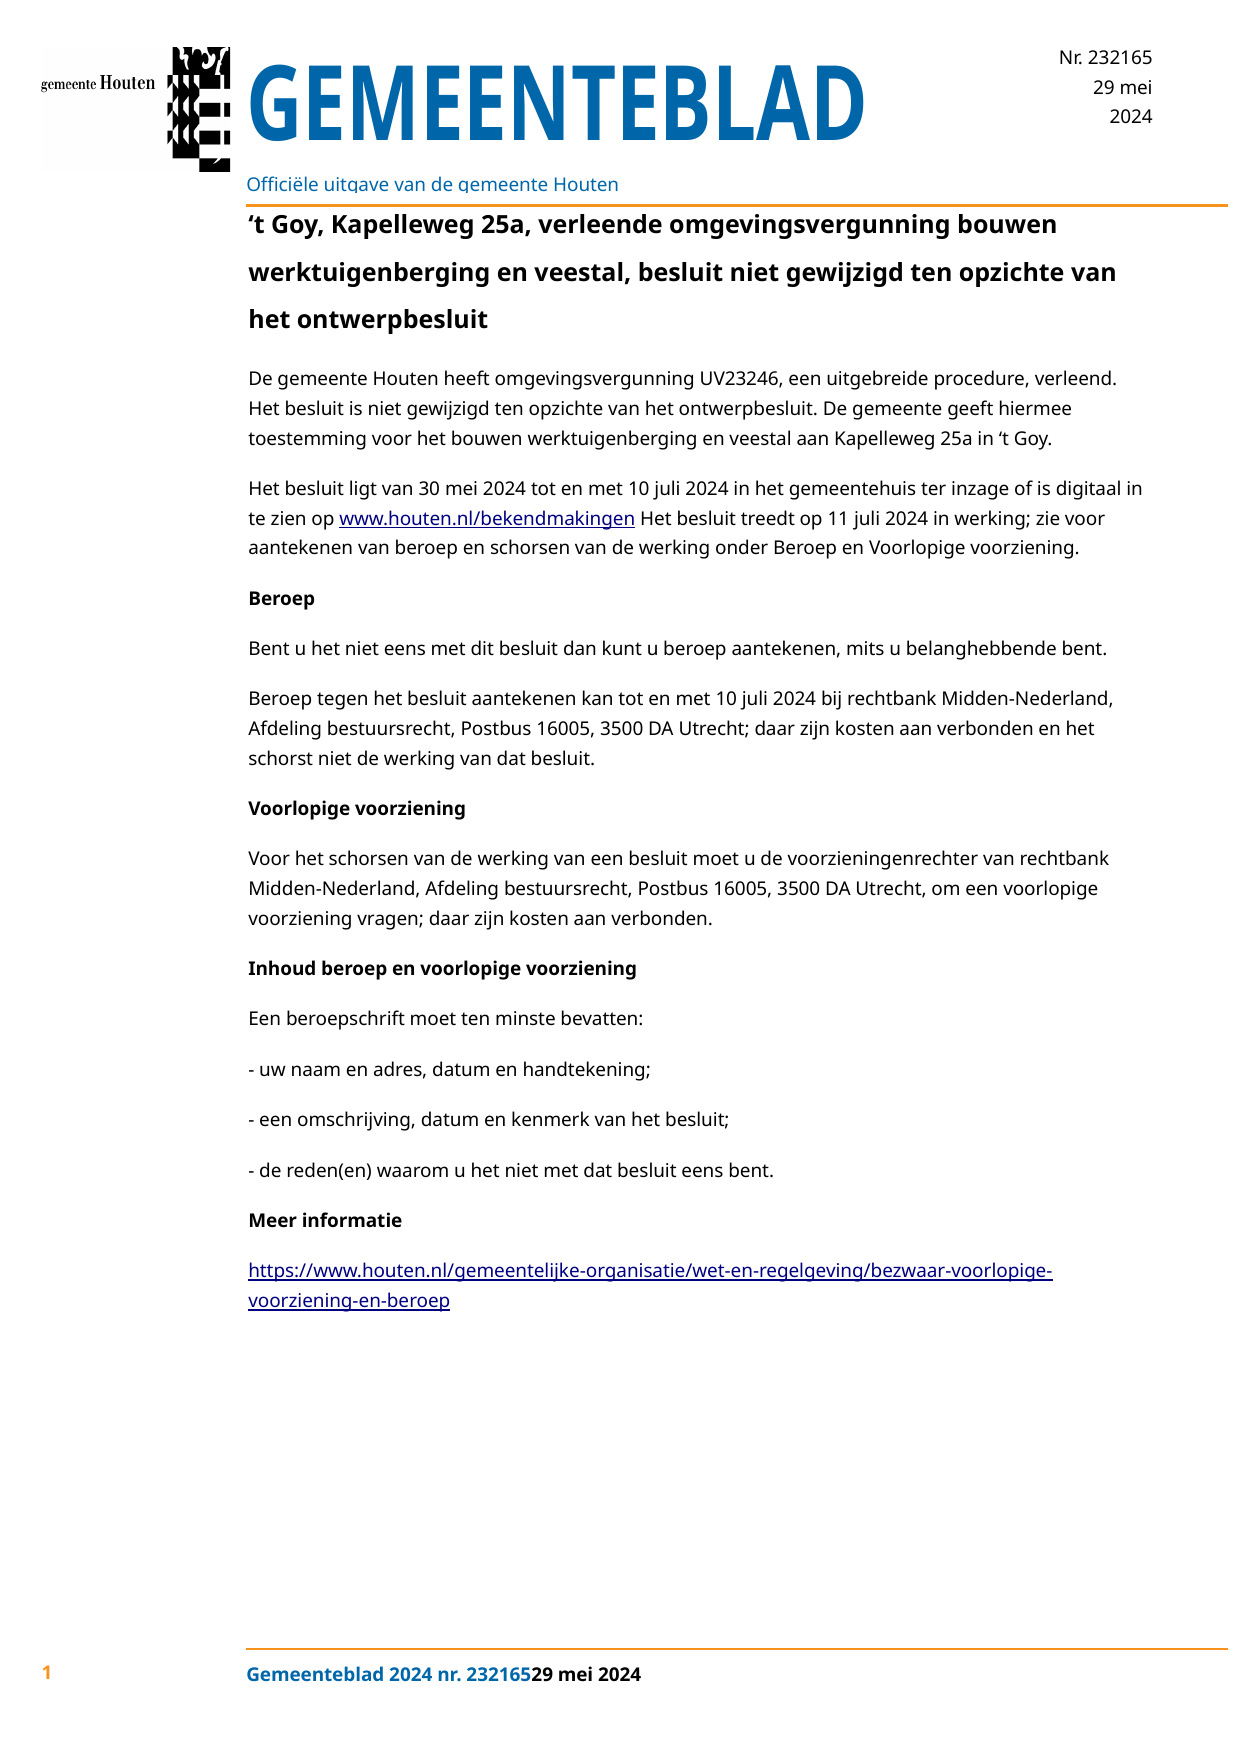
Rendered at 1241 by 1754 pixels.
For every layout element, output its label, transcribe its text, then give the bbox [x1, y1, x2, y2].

text Voor het schorsen van de werking van een besluit moet u de voorzieningenrechter van rechtbank Midden-Nederland, Afdeling bestuursrecht, Postbus 16005, 3500 DA Utrecht, om een voorlopige voorziening vragen; daar zijn kosten aan verbonden. [248, 846, 1152, 930]
text Meer informatie [248, 1207, 1152, 1233]
text https://www.houten.nl/gemeentelijke-organisatie/wet-en-regelgeving/bezwaar-voorlopige-voorziening-en-beroep [248, 1258, 1152, 1313]
text - uw naam en adres, datum en handtekening; [248, 1056, 1152, 1082]
text Beroep [248, 585, 1152, 610]
text ‘t Goy, Kapelleweg 25a, verleende omgevingsvergunning bouwen werktuigenberging en veestal, besluit niet gewijzigd ten opzichte van het ontwerpbesluit [248, 207, 1152, 336]
text Beroep tegen het besluit aantekenen kan tot en met 10 juli 2024 bij rechtbank Midden-Nederland, Afdeling bestuursrecht, Postbus 16005, 3500 DA Utrecht; daar zijn kosten aan verbonden en het schorst niet de werking van dat besluit. [248, 686, 1152, 770]
text - de reden(en) waarom u het niet met dat besluit eens bent. [248, 1157, 1152, 1182]
text Inhoud beroep en voorlopige voorziening [248, 955, 1152, 981]
text - een omschrijving, datum en kenmerk van het besluit; [248, 1106, 1152, 1132]
text Het besluit ligt van 30 mei 2024 tot en met 10 juli 2024 in het gemeentehuis ter inzage of is digitaal in te zien op www.houten.nl/bekendmakingen Het besluit treedt op 11 juli 2024 in werking; zie voor aantekenen van beroep en schorsen van de werking onder Beroep en Voorlopige voorziening. [248, 475, 1152, 560]
text Voorlopige voorziening [248, 795, 1152, 821]
picture [41, 47, 231, 172]
text Bent u het niet eens met dit besluit dan kunt u beroep aantekenen, mits u belanghebbende bent. [248, 635, 1152, 661]
text Een beroepschrift moet ten minste bevatten: [248, 1006, 1152, 1031]
text De gemeente Houten heeft omgevingsvergunning UV23246, een uitgebreide procedure, verleend. Het besluit is niet gewijzigd ten opzichte van het ontwerpbesluit. De gemeente geeft hiermee toestemming voor het bouwen werktuigenberging en veestal aan Kapelleweg 25a in ‘t Goy. [248, 366, 1152, 450]
